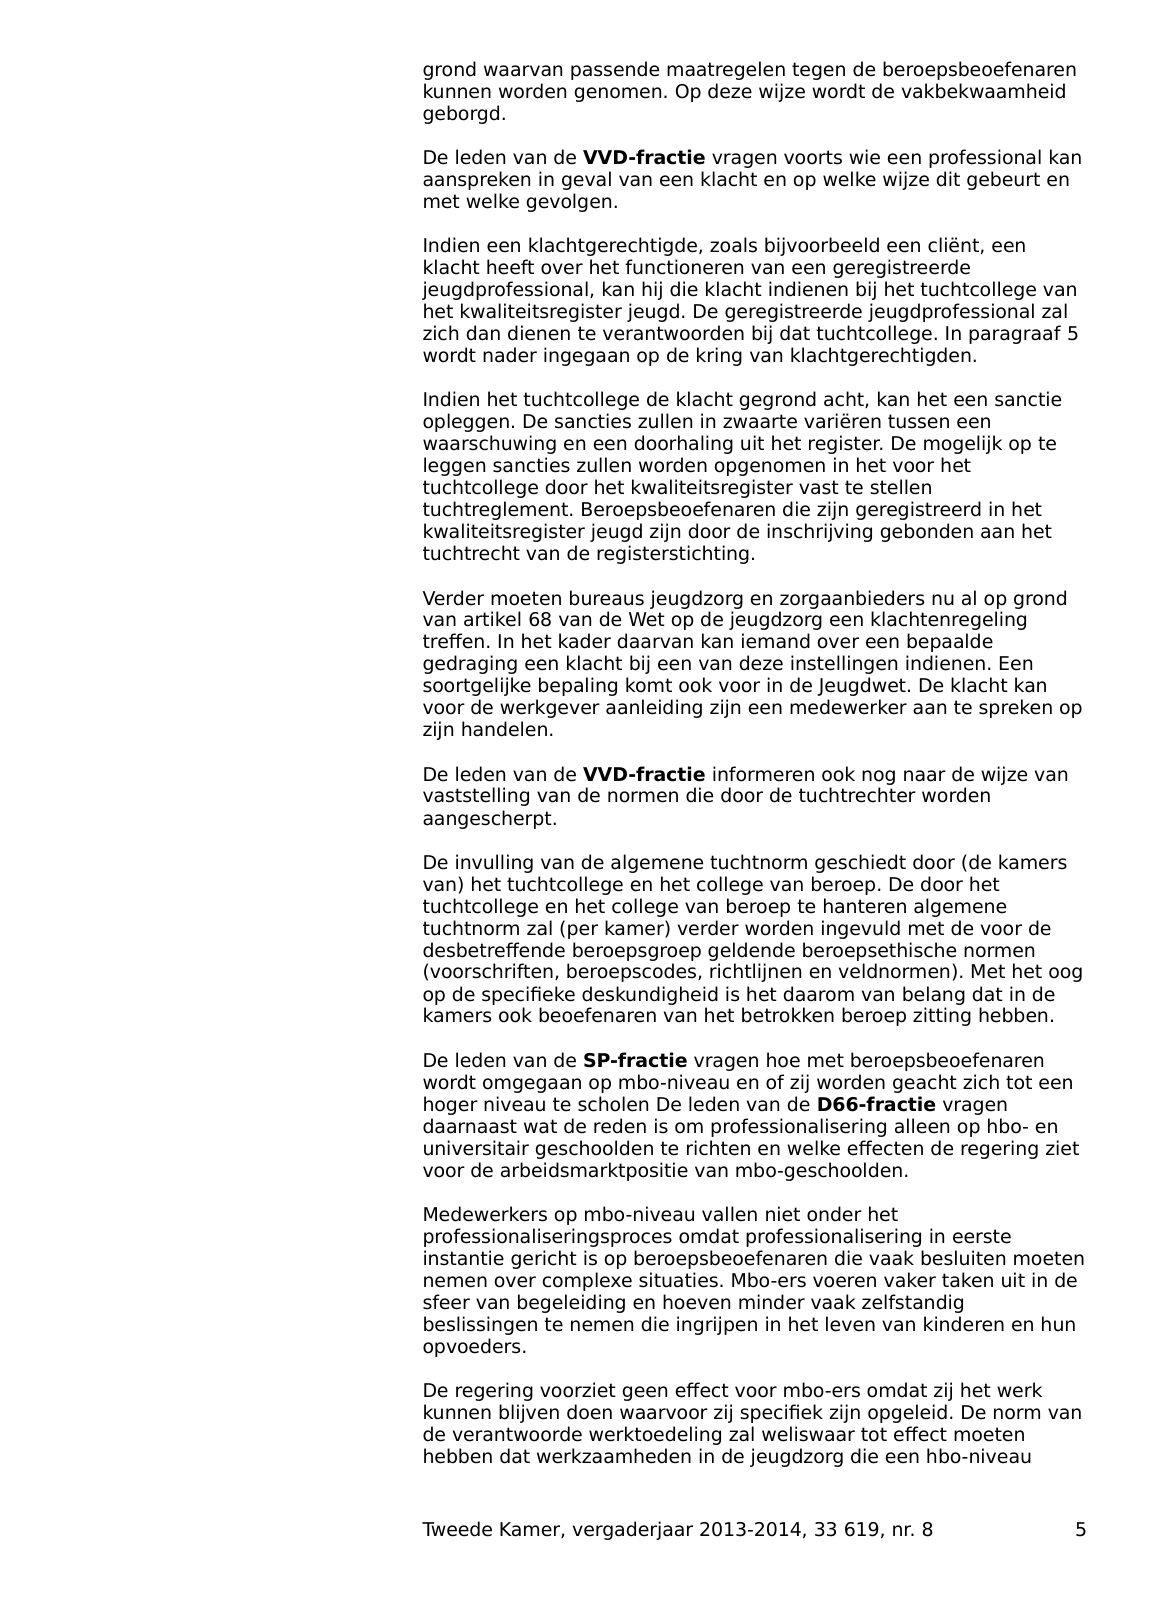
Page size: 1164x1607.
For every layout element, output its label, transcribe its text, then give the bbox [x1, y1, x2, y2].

text Indien een klachtgerechtigde, zoals bijvoorbeeld een cliënt, een klacht heeft over het functioneren van een geregistreerde jeugdprofessional, kan hij die klacht indienen bij het tuchtcollege van het kwaliteitsregister jeugd. De geregistreerde jeugdprofessional zal zich dan dienen te verantwoorden bij dat tuchtcollege. In paragraaf 5 wordt nader ingegaan op de kring van klachtgerechtigden. [422, 235, 1087, 367]
text Verder moeten bureaus jeugdzorg en zorgaanbieders nu al op grond van artikel 68 van de Wet op de jeugdzorg een klachtenregeling treffen. In het kader daarvan kan iemand over een bepaalde gedraging een klacht bij een van deze instellingen indienen. Een soortgelijke bepaling komt ook voor in de Jeugdwet. De klacht kan voor de werkgever aanleiding zijn een medewerker aan te spreken op zijn handelen. [422, 587, 1087, 741]
text De leden van de SP-fractie vragen hoe met beroepsbeoefenaren wordt omgegaan op mbo-niveau en of zij worden geacht zich tot een hoger niveau te scholen De leden van de D66-fractie vragen daarnaast wat de reden is om professionalisering alleen op hbo- en universitair geschoolden te richten en welke effecten de regering ziet voor de arbeidsmarktpositie van mbo-geschoolden. [422, 1049, 1087, 1181]
text Medewerkers op mbo-niveau vallen niet onder het professionaliseringsproces omdat professionalisering in eerste instantie gericht is op beroepsbeoefenaren die vaak besluiten moeten nemen over complexe situaties. Mbo-ers voeren vaker taken uit in de sfeer van begeleiding en hoeven minder vaak zelfstandig beslissingen te nemen die ingrijpen in het leven van kinderen en hun opvoeders. [422, 1204, 1087, 1357]
text De leden van de VVD-fractie informeren ook nog naar de wijze van vaststelling van de normen die door de tuchtrechter worden aangescherpt. [422, 763, 1087, 829]
text De leden van de VVD-fractie vragen voorts wie een professional kan aanspreken in geval van een klacht en op welke wijze dit gebeurt en met welke gevolgen. [422, 147, 1087, 213]
text grond waarvan passende maatregelen tegen de beroepsbeoefenaren kunnen worden genomen. Op deze wijze wordt de vakbekwaamheid geborgd. [422, 59, 1087, 125]
text Indien het tuchtcollege de klacht gegrond acht, kan het een sanctie opleggen. De sancties zullen in zwaarte variëren tussen een waarschuwing en een doorhaling uit het register. De mogelijk op te leggen sancties zullen worden opgenomen in het voor het tuchtcollege door het kwaliteitsregister vast te stellen tuchtreglement. Beroepsbeoefenaren die zijn geregistreerd in het kwaliteitsregister jeugd zijn door de inschrijving gebonden aan het tuchtrecht van de registerstichting. [422, 389, 1087, 565]
text De invulling van de algemene tuchtnorm geschiedt door (de kamers van) het tuchtcollege en het college van beroep. De door het tuchtcollege en het college van beroep te hanteren algemene tuchtnorm zal (per kamer) verder worden ingevuld met de voor de desbetreffende beroepsgroep geldende beroepsethische normen (voorschriften, beroepscodes, richtlijnen en veldnormen). Met het oog op de specifieke deskundigheid is het daarom van belang dat in de kamers ook beoefenaren van het betrokken beroep zitting hebben. [422, 852, 1087, 1027]
text De regering voorziet geen effect voor mbo-ers omdat zij het werk kunnen blijven doen waarvoor zij specifiek zijn opgeleid. De norm van de verantwoorde werktoedeling zal weliswaar tot effect moeten hebben dat werkzaamheden in de jeugdzorg die een hbo-niveau [422, 1380, 1087, 1468]
